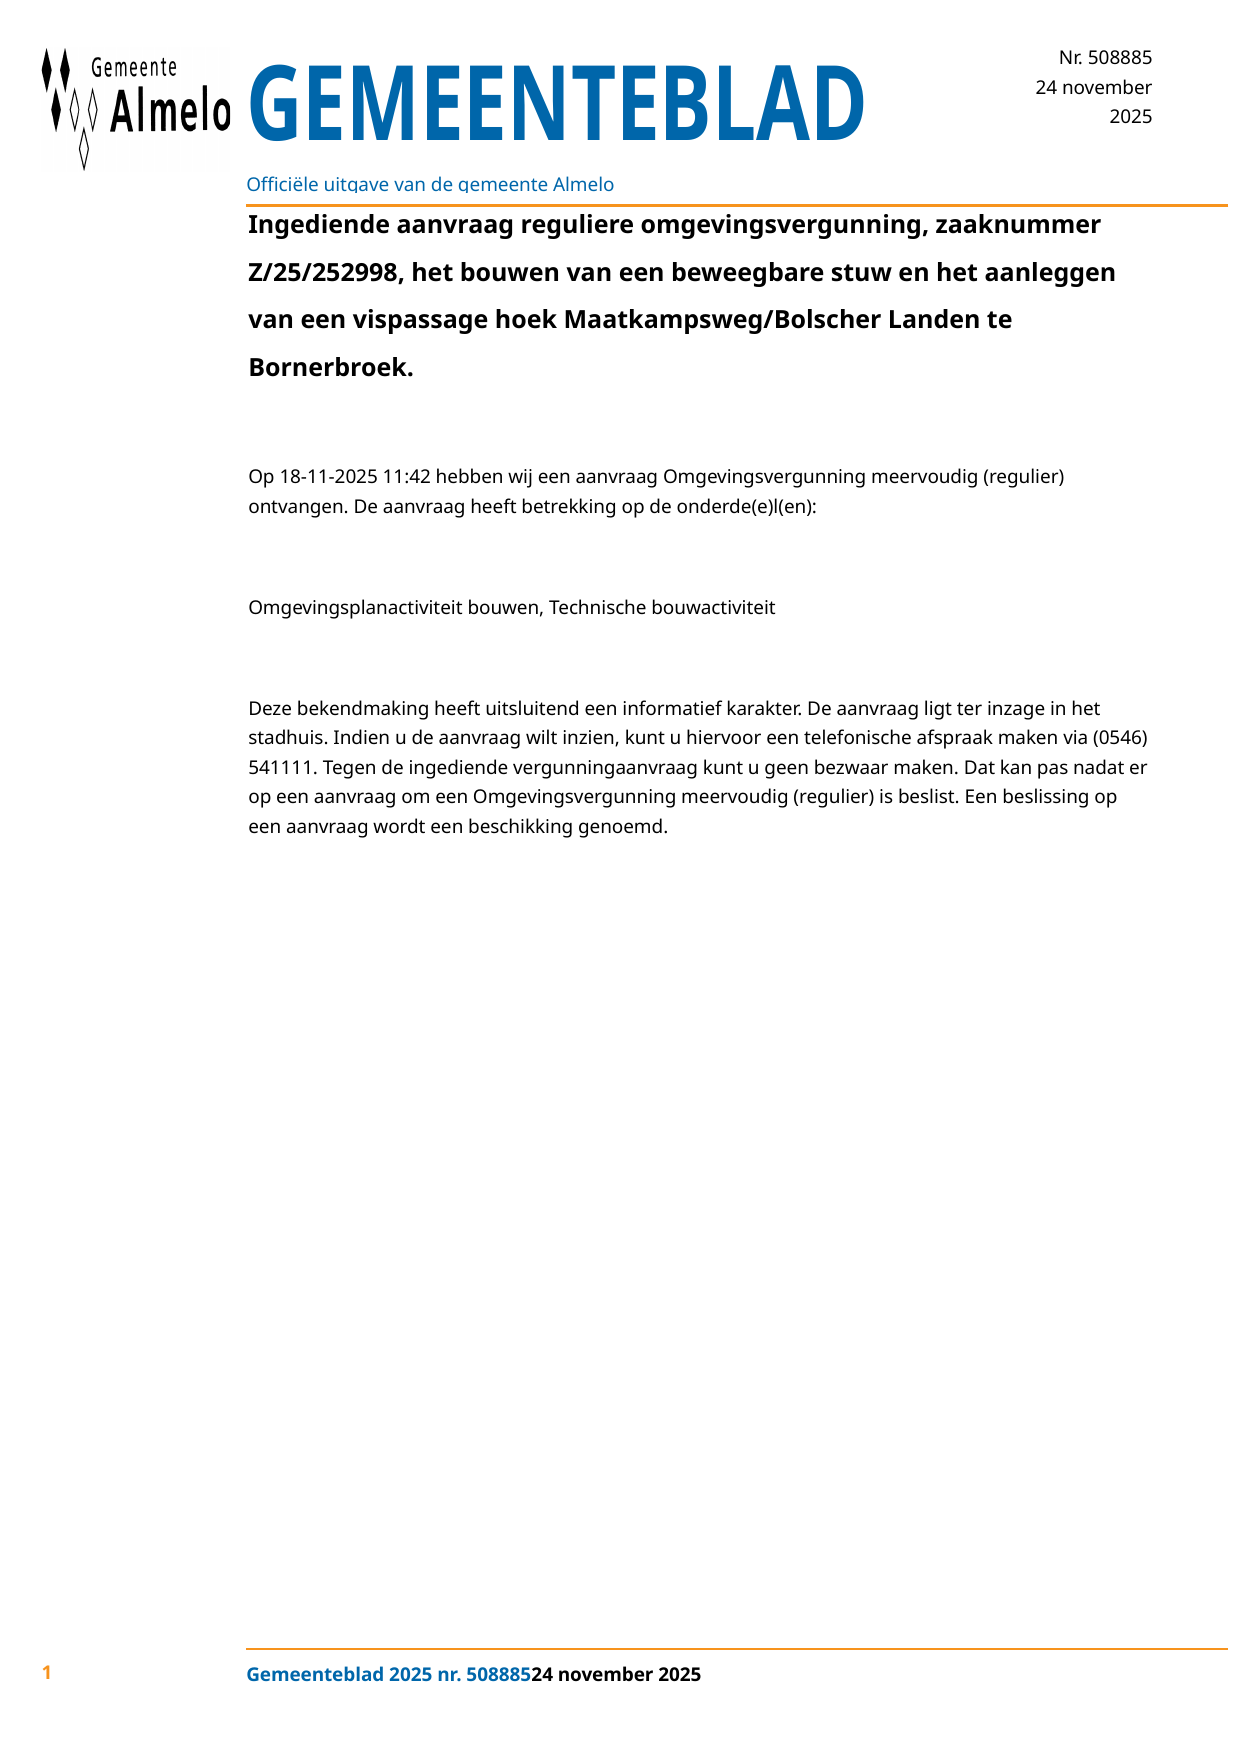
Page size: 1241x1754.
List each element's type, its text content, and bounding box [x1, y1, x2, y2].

text Deze bekendmaking heeft uitsluitend een informatief karakter. De aanvraag ligt ter inzage in het stadhuis. Indien u de aanvraag wilt inzien, kunt u hiervoor een telefonische afspraak maken via (0546) 541111. Tegen de ingediende vergunningaanvraag kunt u geen bezwaar maken. Dat kan pas nadat er op een aanvraag om een Omgevingsvergunning meervoudig (regulier) is beslist. Een beslissing op een aanvraag wordt een beschikking genoemd. [248, 695, 1152, 839]
text Omgevingsplanactiviteit bouwen, Technische bouwactiviteit [248, 594, 1152, 620]
text Op 18-11-2025 11:42 hebben wij een aanvraag Omgevingsvergunning meervoudig (regulier) ontvangen. De aanvraag heeft betrekking op de onderde(e)l(en): [248, 463, 1152, 519]
picture [41, 47, 231, 172]
text Ingediende aanvraag reguliere omgevingsvergunning, zaaknummer Z/25/252998, het bouwen van een beweegbare stuw en het aanleggen van een vispassage hoek Maatkampsweg/Bolscher Landen te Bornerbroek. [248, 207, 1152, 384]
